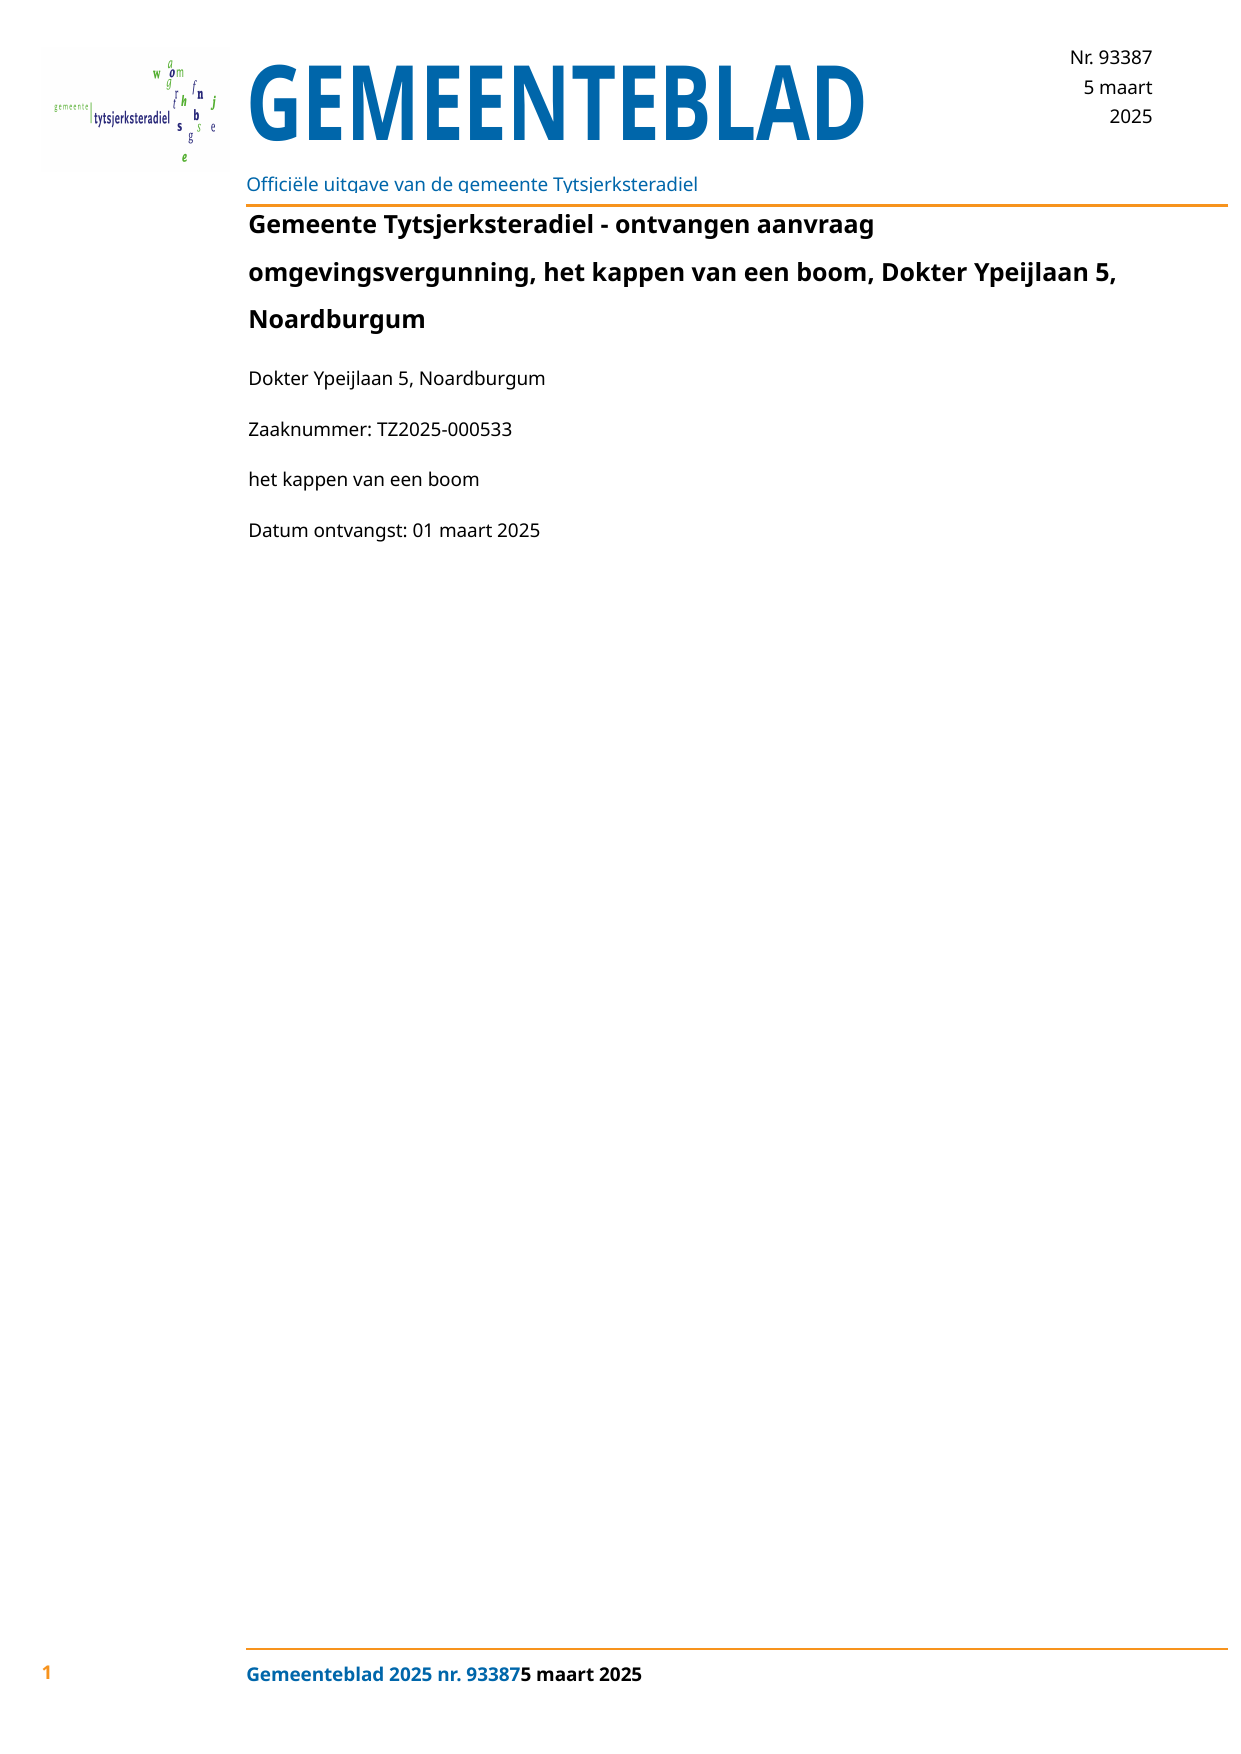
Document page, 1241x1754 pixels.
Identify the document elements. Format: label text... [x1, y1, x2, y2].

text het kappen van een boom [248, 466, 1152, 492]
text Zaaknummer: TZ2025-000533 [248, 416, 1152, 442]
text Datum ontvangst: 01 maart 2025 [248, 517, 1152, 542]
text Gemeente Tytsjerksteradiel - ontvangen aanvraag omgevingsvergunning, het kappen van een boom, Dokter Ypeijlaan 5, Noardburgum [248, 207, 1152, 336]
picture [41, 47, 231, 172]
text Dokter Ypeijlaan 5, Noardburgum [248, 366, 1152, 391]
